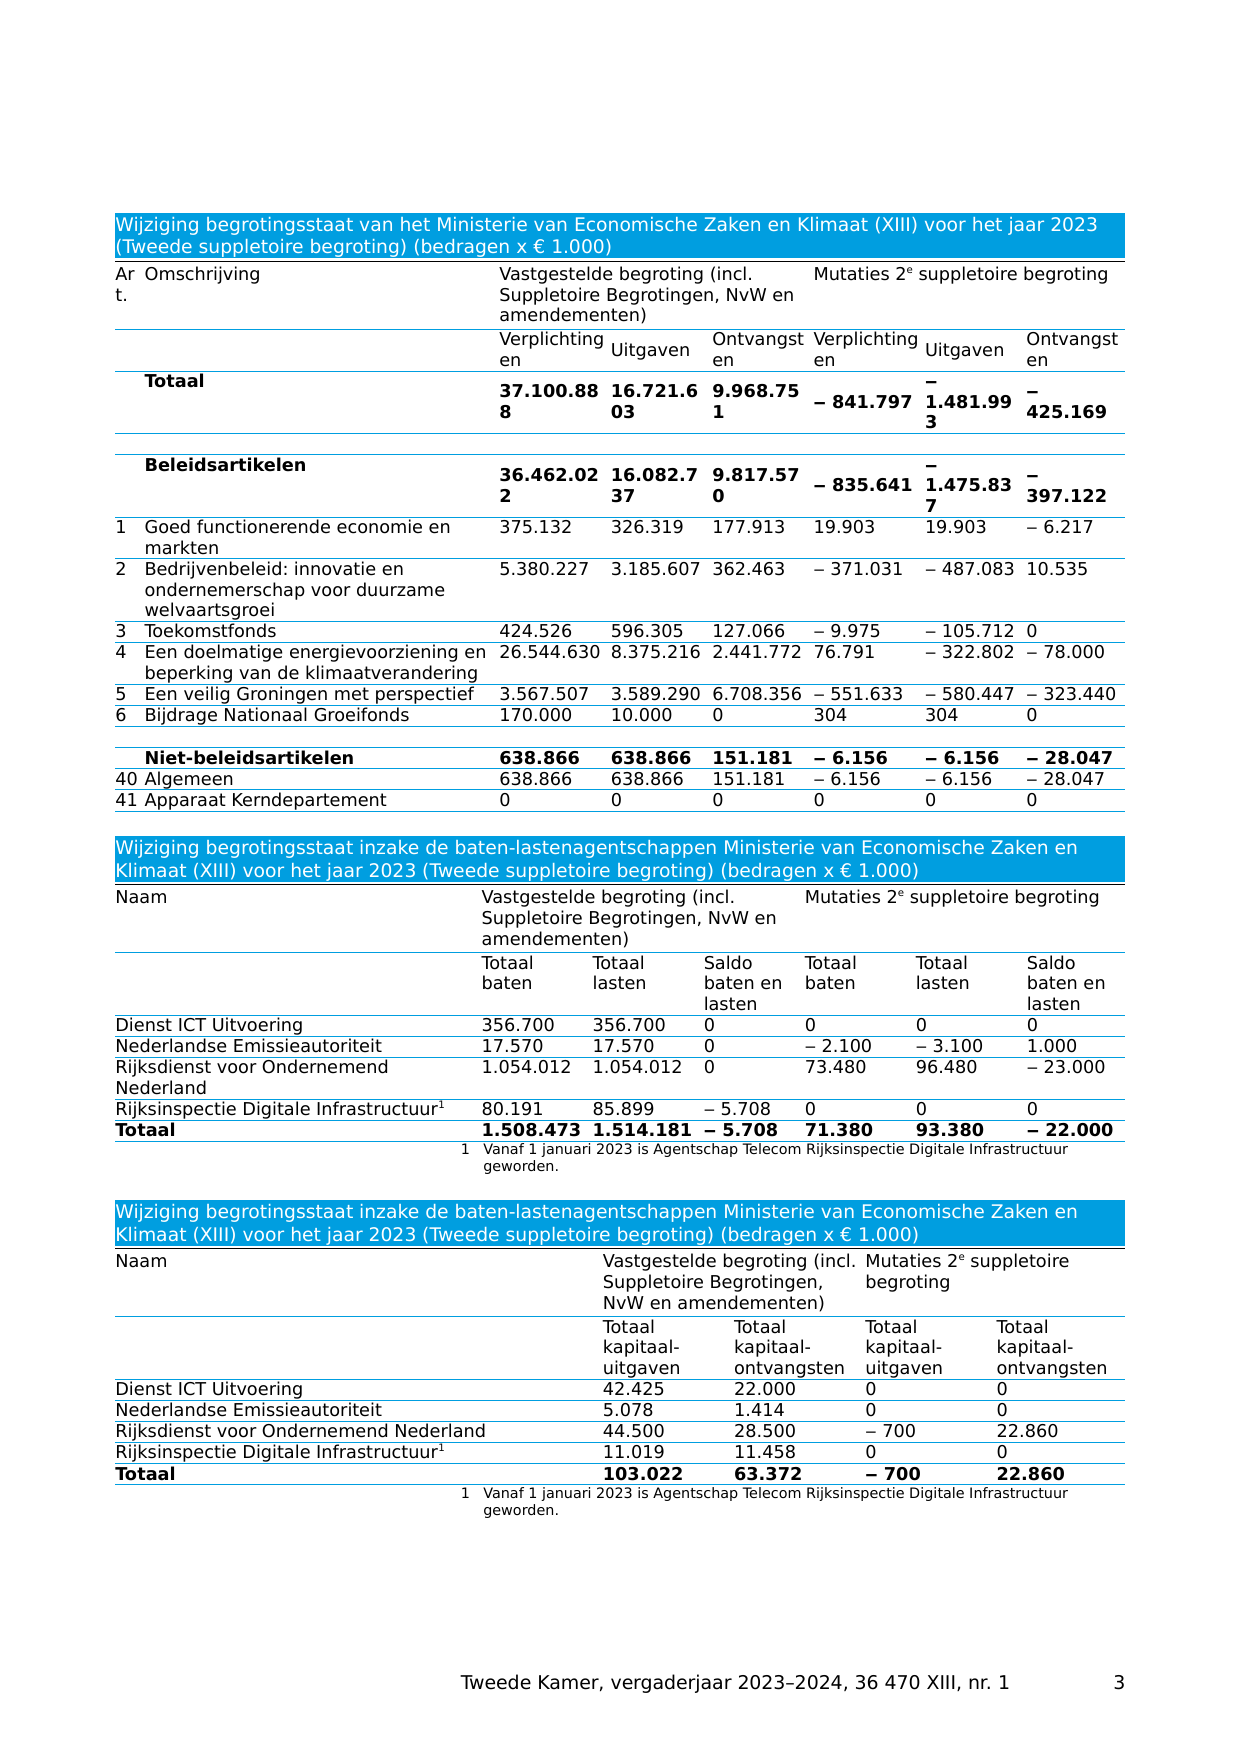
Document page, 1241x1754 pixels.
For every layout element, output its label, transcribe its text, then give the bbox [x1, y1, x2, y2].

table_cell 356.700 [479, 1016, 589, 1036]
table_cell 0 [922, 790, 1023, 811]
table_cell [922, 434, 1023, 454]
table_cell Mutaties 2e suppletoire begroting [862, 1249, 1125, 1316]
table_cell 0 [496, 790, 608, 811]
table_cell 44.500 [600, 1422, 731, 1442]
table_cell Beleidsartikelen [141, 455, 496, 517]
table_cell Omschrijving [141, 262, 496, 329]
table_cell 1.514.181 [590, 1121, 701, 1141]
table_cell ‒ 322.802 [922, 643, 1023, 684]
table_cell 170.000 [496, 706, 608, 726]
table_cell [115, 727, 141, 747]
table_cell 80.191 [479, 1100, 589, 1120]
table_cell Saldo baten en lasten [1024, 953, 1125, 1014]
table_cell 0 [709, 706, 810, 726]
table_cell Totaal [141, 372, 496, 433]
table_cell [115, 434, 141, 454]
table_cell 0 [862, 1443, 993, 1463]
table_cell 1.414 [731, 1401, 862, 1421]
table_cell 8.375.216 [608, 643, 709, 684]
table_cell Totaal [115, 1464, 600, 1484]
table_cell 73.480 [802, 1058, 913, 1099]
table_cell 0 [1023, 790, 1125, 811]
table_cell 4 [115, 643, 141, 684]
table_cell Nederlandse Emissieautoriteit [115, 1037, 478, 1057]
table_cell ‒ 1.475.837 [922, 455, 1023, 517]
table_cell [115, 372, 141, 433]
table_cell 0 [1023, 622, 1125, 642]
table_cell 0 [810, 790, 922, 811]
table_cell 63.372 [731, 1464, 862, 1484]
table_cell ‒ 6.156 [922, 769, 1023, 789]
table_cell 638.866 [608, 769, 709, 789]
table_cell 326.319 [608, 518, 709, 558]
table_cell Algemeen [141, 769, 496, 789]
table_cell 22.000 [731, 1380, 862, 1400]
table_cell Dienst ICT Uitvoering [115, 1380, 600, 1400]
table_cell ‒ 700 [862, 1422, 993, 1442]
table_cell 76.791 [810, 643, 922, 684]
table_cell [141, 434, 496, 454]
table_cell ‒ 397.122 [1023, 455, 1125, 517]
table_cell 41 [115, 790, 141, 811]
table_cell Totaal [115, 1121, 478, 1141]
table_cell 37.100.888 [496, 372, 608, 433]
table_cell 304 [810, 706, 922, 726]
table_cell [141, 330, 496, 371]
table_cell Vastgestelde begroting (incl. Suppletoire Begrotingen, NvW en amendementen) [496, 262, 810, 329]
table_cell 17.570 [590, 1037, 701, 1057]
table_cell 0 [1024, 1016, 1125, 1036]
table_cell [1023, 727, 1125, 747]
table_cell ‒ 5.708 [701, 1121, 802, 1141]
table_cell ‒ 835.641 [810, 455, 922, 517]
table_cell 362.463 [709, 559, 810, 621]
table_cell 22.860 [994, 1422, 1125, 1442]
table_cell [115, 748, 141, 768]
table_cell 0 [701, 1016, 802, 1036]
table_cell 1.508.473 [479, 1121, 589, 1141]
table_cell Bijdrage Nationaal Groeifonds [141, 706, 496, 726]
table_cell ‒ 28.047 [1023, 748, 1125, 768]
table_cell ‒ 487.083 [922, 559, 1023, 621]
table_cell Uitgaven [608, 330, 709, 371]
table_cell 0 [913, 1100, 1024, 1120]
table_cell [115, 953, 478, 1014]
table_cell [810, 434, 922, 454]
table_cell 0 [701, 1058, 802, 1099]
table_cell Toekomstfonds [141, 622, 496, 642]
table_cell 5.380.227 [496, 559, 608, 621]
table_cell 1.054.012 [479, 1058, 589, 1099]
table_cell ‒ 371.031 [810, 559, 922, 621]
table_cell Vastgestelde begroting (incl. Suppletoire Begrotingen, NvW en amendementen) [479, 885, 802, 952]
table_cell 0 [994, 1380, 1125, 1400]
table_cell ‒ 23.000 [1024, 1058, 1125, 1099]
table_cell Nederlandse Emissieautoriteit [115, 1401, 600, 1421]
table_cell [496, 434, 608, 454]
table_cell Totaal baten [479, 953, 589, 1014]
list Vanaf 1 januari 2023 is Agentschap Telecom Rijksinspectie Digitale Infrastructuur geworden. [461, 1142, 1125, 1175]
table_cell 9.817.570 [709, 455, 810, 517]
table_cell 85.899 [590, 1100, 701, 1120]
table_cell ‒ 5.708 [701, 1100, 802, 1120]
table_cell Art. [115, 262, 141, 329]
table_cell Totaal baten [802, 953, 913, 1014]
table_cell ‒ 78.000 [1023, 643, 1125, 684]
table_cell Dienst ICT Uitvoering [115, 1016, 478, 1036]
table_cell Verplichtingen [496, 330, 608, 371]
table_cell Totaal lasten [913, 953, 1024, 1014]
table_cell [608, 434, 709, 454]
table_cell ‒ 580.447 [922, 685, 1023, 705]
table_cell ‒ 700 [862, 1464, 993, 1484]
table_cell 93.380 [913, 1121, 1024, 1141]
table_cell ‒ 425.169 [1023, 372, 1125, 433]
table_cell Totaal kapitaal-uitgaven [862, 1317, 993, 1378]
table_cell [115, 1317, 600, 1378]
table_cell [608, 727, 709, 747]
table_cell Totaal kapitaal-ontvangsten [731, 1317, 862, 1378]
table_cell ‒ 6.156 [810, 769, 922, 789]
table_cell ‒ 22.000 [1024, 1121, 1125, 1141]
table_cell 424.526 [496, 622, 608, 642]
table_cell [115, 330, 141, 371]
table_cell Rijksinspectie Digitale Infrastructuur1 [115, 1443, 600, 1463]
table_cell 1 [115, 518, 141, 558]
table_cell 3.589.290 [608, 685, 709, 705]
table_cell [1023, 434, 1125, 454]
table_cell 5 [115, 685, 141, 705]
table_cell 127.066 [709, 622, 810, 642]
table_cell 151.181 [709, 769, 810, 789]
table_cell 638.866 [496, 748, 608, 768]
table_cell ‒ 2.100 [802, 1037, 913, 1057]
table_cell 2 [115, 559, 141, 621]
table_cell 177.913 [709, 518, 810, 558]
table_cell 19.903 [922, 518, 1023, 558]
table_cell 0 [862, 1401, 993, 1421]
table_cell Bedrijvenbeleid: innovatie en ondernemerschap voor duurzame welvaartsgroei [141, 559, 496, 621]
table_cell Saldo baten en lasten [701, 953, 802, 1014]
table_cell ‒ 3.100 [913, 1037, 1024, 1057]
table_cell 0 [802, 1016, 913, 1036]
table_cell 10.000 [608, 706, 709, 726]
table_cell Niet-beleidsartikelen [141, 748, 496, 768]
table_cell Mutaties 2e suppletoire begroting [802, 885, 1125, 952]
table_cell 11.019 [600, 1443, 731, 1463]
table_cell 375.132 [496, 518, 608, 558]
table_cell 151.181 [709, 748, 810, 768]
table_cell 0 [1024, 1100, 1125, 1120]
table_cell 1.000 [1024, 1037, 1125, 1057]
table_cell 2.441.772 [709, 643, 810, 684]
table_cell 356.700 [590, 1016, 701, 1036]
table_cell 16.082.737 [608, 455, 709, 517]
table_cell 26.544.630 [496, 643, 608, 684]
table_cell Naam [115, 885, 478, 952]
table_cell ‒ 28.047 [1023, 769, 1125, 789]
table_cell Totaal kapitaal-uitgaven [600, 1317, 731, 1378]
table_cell Rijksdienst voor Ondernemend Nederland [115, 1422, 600, 1442]
table_cell Ontvangsten [1023, 330, 1125, 371]
table_cell 6 [115, 706, 141, 726]
table_cell 3 [115, 622, 141, 642]
table_cell Rijksinspectie Digitale Infrastructuur1 [115, 1100, 478, 1120]
table_cell 3.185.607 [608, 559, 709, 621]
table_cell 0 [994, 1401, 1125, 1421]
table_cell ‒ 6.156 [922, 748, 1023, 768]
table_cell ‒ 841.797 [810, 372, 922, 433]
table_cell ‒ 551.633 [810, 685, 922, 705]
table_cell Apparaat Kerndepartement [141, 790, 496, 811]
table_cell 10.535 [1023, 559, 1125, 621]
table_cell [496, 727, 608, 747]
table_cell ‒ 6.156 [810, 748, 922, 768]
table_cell 304 [922, 706, 1023, 726]
table_cell 28.500 [731, 1422, 862, 1442]
table_cell ‒ 9.975 [810, 622, 922, 642]
table_cell 19.903 [810, 518, 922, 558]
table_cell 6.708.356 [709, 685, 810, 705]
table_cell [709, 434, 810, 454]
table_cell 0 [608, 790, 709, 811]
table_cell 11.458 [731, 1443, 862, 1463]
table_cell 0 [709, 790, 810, 811]
table_cell ‒ 1.481.993 [922, 372, 1023, 433]
table_cell 638.866 [608, 748, 709, 768]
table_cell 3.567.507 [496, 685, 608, 705]
table_cell Een doelmatige energievoorziening en beperking van de klimaatverandering [141, 643, 496, 684]
table_cell ‒ 105.712 [922, 622, 1023, 642]
table_cell Rijksdienst voor Ondernemend Nederland [115, 1058, 478, 1099]
table_cell 17.570 [479, 1037, 589, 1057]
table_cell 0 [1023, 706, 1125, 726]
table_cell Totaal kapitaal-ontvangsten [994, 1317, 1125, 1378]
table_cell Ontvangsten [709, 330, 810, 371]
table_cell 0 [862, 1380, 993, 1400]
table_cell Naam [115, 1249, 600, 1316]
table_cell 1.054.012 [590, 1058, 701, 1099]
table_cell 9.968.751 [709, 372, 810, 433]
table_cell 0 [994, 1443, 1125, 1463]
table_cell Vastgestelde begroting (incl. Suppletoire Begrotingen, NvW en amendementen) [600, 1249, 862, 1316]
table_cell ‒ 6.217 [1023, 518, 1125, 558]
table_cell 22.860 [994, 1464, 1125, 1484]
table_cell Goed functionerende economie en markten [141, 518, 496, 558]
table_cell 96.480 [913, 1058, 1024, 1099]
list Vanaf 1 januari 2023 is Agentschap Telecom Rijksinspectie Digitale Infrastructuur geworden. [461, 1485, 1125, 1518]
table_cell 5.078 [600, 1401, 731, 1421]
table_cell Verplichtingen [810, 330, 922, 371]
table_cell [810, 727, 922, 747]
table_cell 103.022 [600, 1464, 731, 1484]
table_cell 40 [115, 769, 141, 789]
table_cell 16.721.603 [608, 372, 709, 433]
table_cell Totaal lasten [590, 953, 701, 1014]
table_cell Uitgaven [922, 330, 1023, 371]
table_cell [709, 727, 810, 747]
table_cell 42.425 [600, 1380, 731, 1400]
table_cell 596.305 [608, 622, 709, 642]
table_cell [115, 455, 141, 517]
table_cell [141, 727, 496, 747]
table_cell ‒ 323.440 [1023, 685, 1125, 705]
table_cell 71.380 [802, 1121, 913, 1141]
table_cell 0 [802, 1100, 913, 1120]
table_cell 638.866 [496, 769, 608, 789]
table_cell [922, 727, 1023, 747]
table_cell 36.462.022 [496, 455, 608, 517]
table_cell Mutaties 2e suppletoire begroting [810, 262, 1125, 329]
table_cell Een veilig Groningen met perspectief [141, 685, 496, 705]
table_cell 0 [913, 1016, 1024, 1036]
table_cell 0 [701, 1037, 802, 1057]
